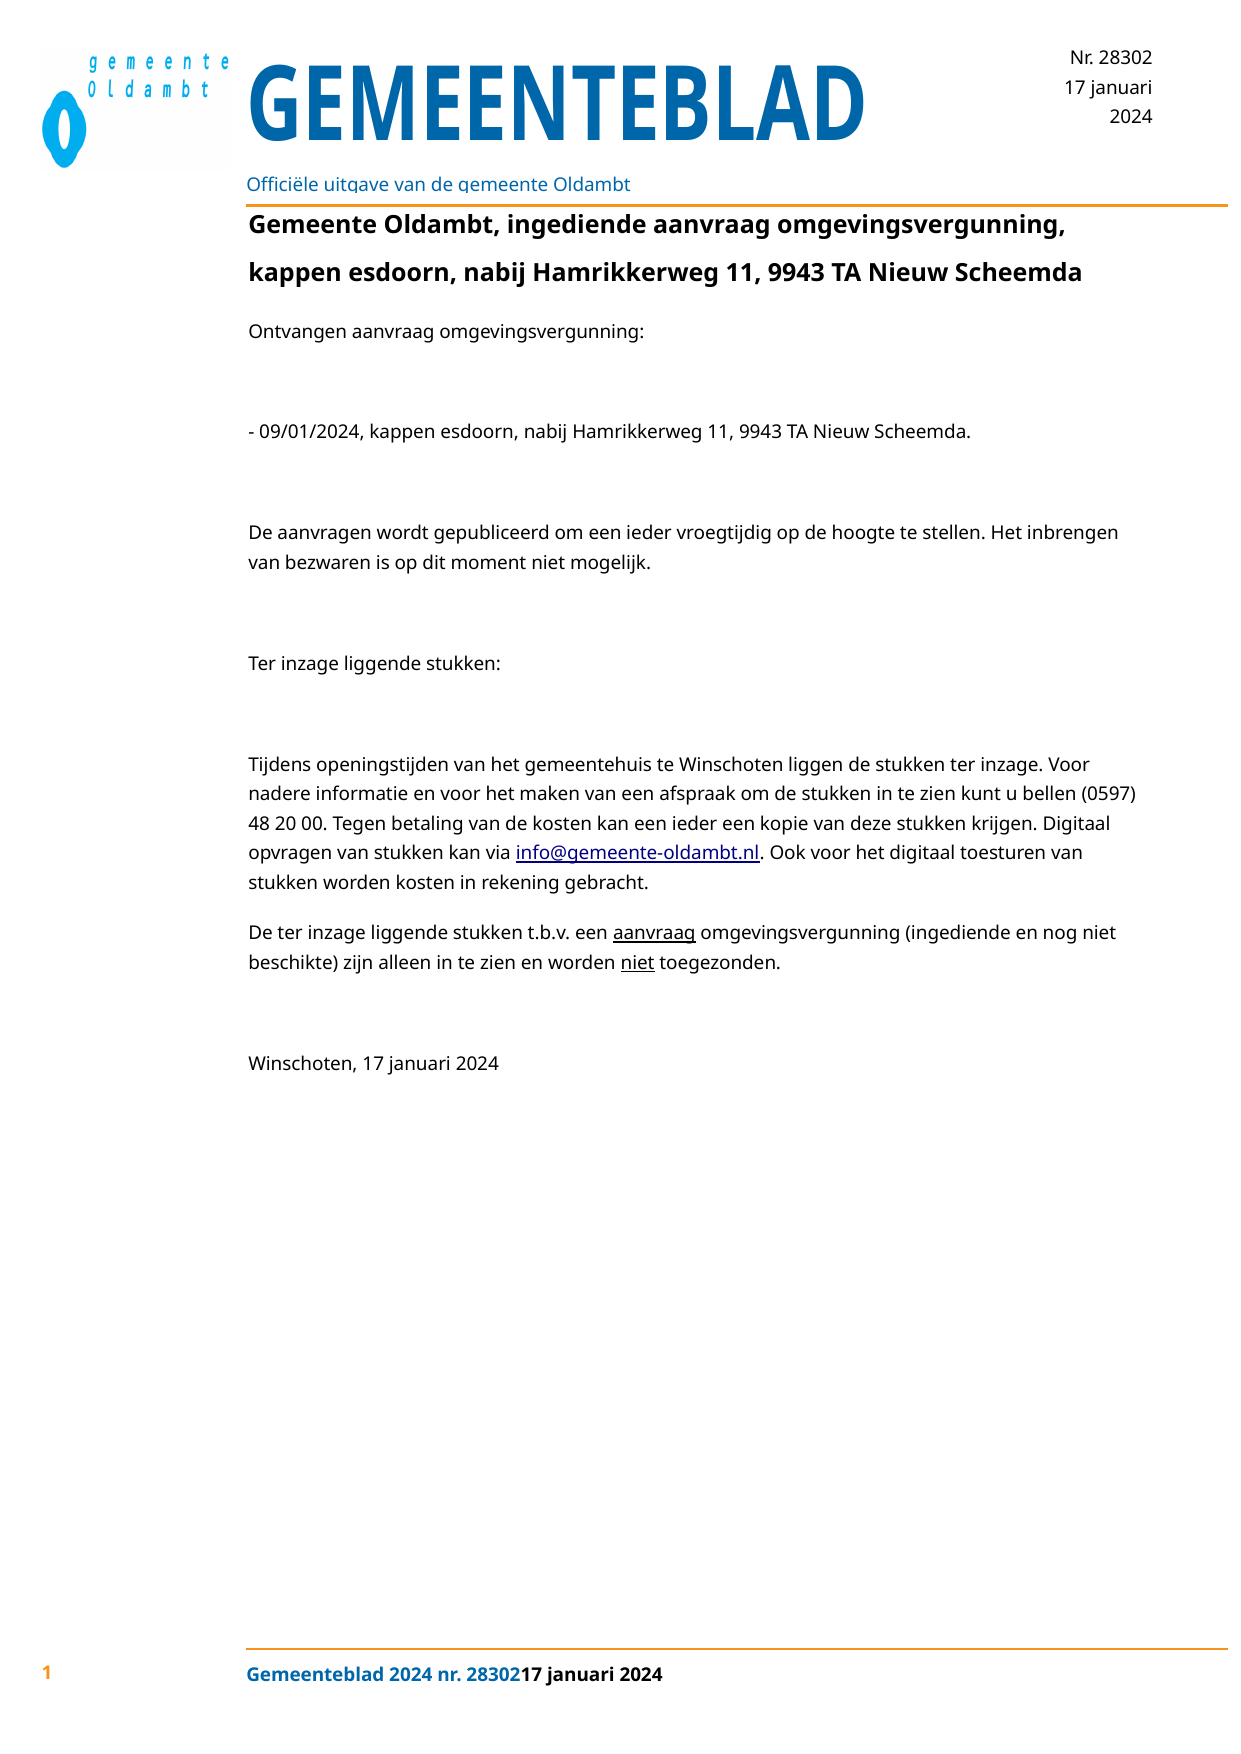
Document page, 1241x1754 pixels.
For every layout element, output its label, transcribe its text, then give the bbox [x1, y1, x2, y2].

text Ontvangen aanvraag omgevingsvergunning: [248, 318, 1152, 344]
text Gemeente Oldambt, ingediende aanvraag omgevingsvergunning, kappen esdoorn, nabij Hamrikkerweg 11, 9943 TA Nieuw Scheemda [248, 207, 1152, 288]
text De ter inzage liggende stukken t.b.v. een aanvraag omgevingsvergunning (ingediende en nog niet beschikte) zijn alleen in te zien en worden niet toegezonden. [248, 919, 1152, 975]
text Winschoten, 17 januari 2024 [248, 1050, 1152, 1076]
text De aanvragen wordt gepubliceerd om een ieder vroegtijdig op de hoogte te stellen. Het inbrengen van bezwaren is op dit moment niet mogelijk. [248, 519, 1152, 575]
text - 09/01/2024, kappen esdoorn, nabij Hamrikkerweg 11, 9943 TA Nieuw Scheemda. [248, 419, 1152, 444]
text Ter inzage liggende stukken: [248, 650, 1152, 676]
picture [41, 47, 231, 172]
text Tijdens openingstijden van het gemeentehuis te Winschoten liggen de stukken ter inzage. Voor nadere informatie en voor het maken van een afspraak om de stukken in te zien kunt u bellen (0597) 48 20 00. Tegen betaling van de kosten kan een ieder een kopie van deze stukken krijgen. Digitaal opvragen van stukken kan via info@gemeente-oldambt.nl. Ook voor het digitaal toesturen van stukken worden kosten in rekening gebracht. [248, 751, 1152, 895]
